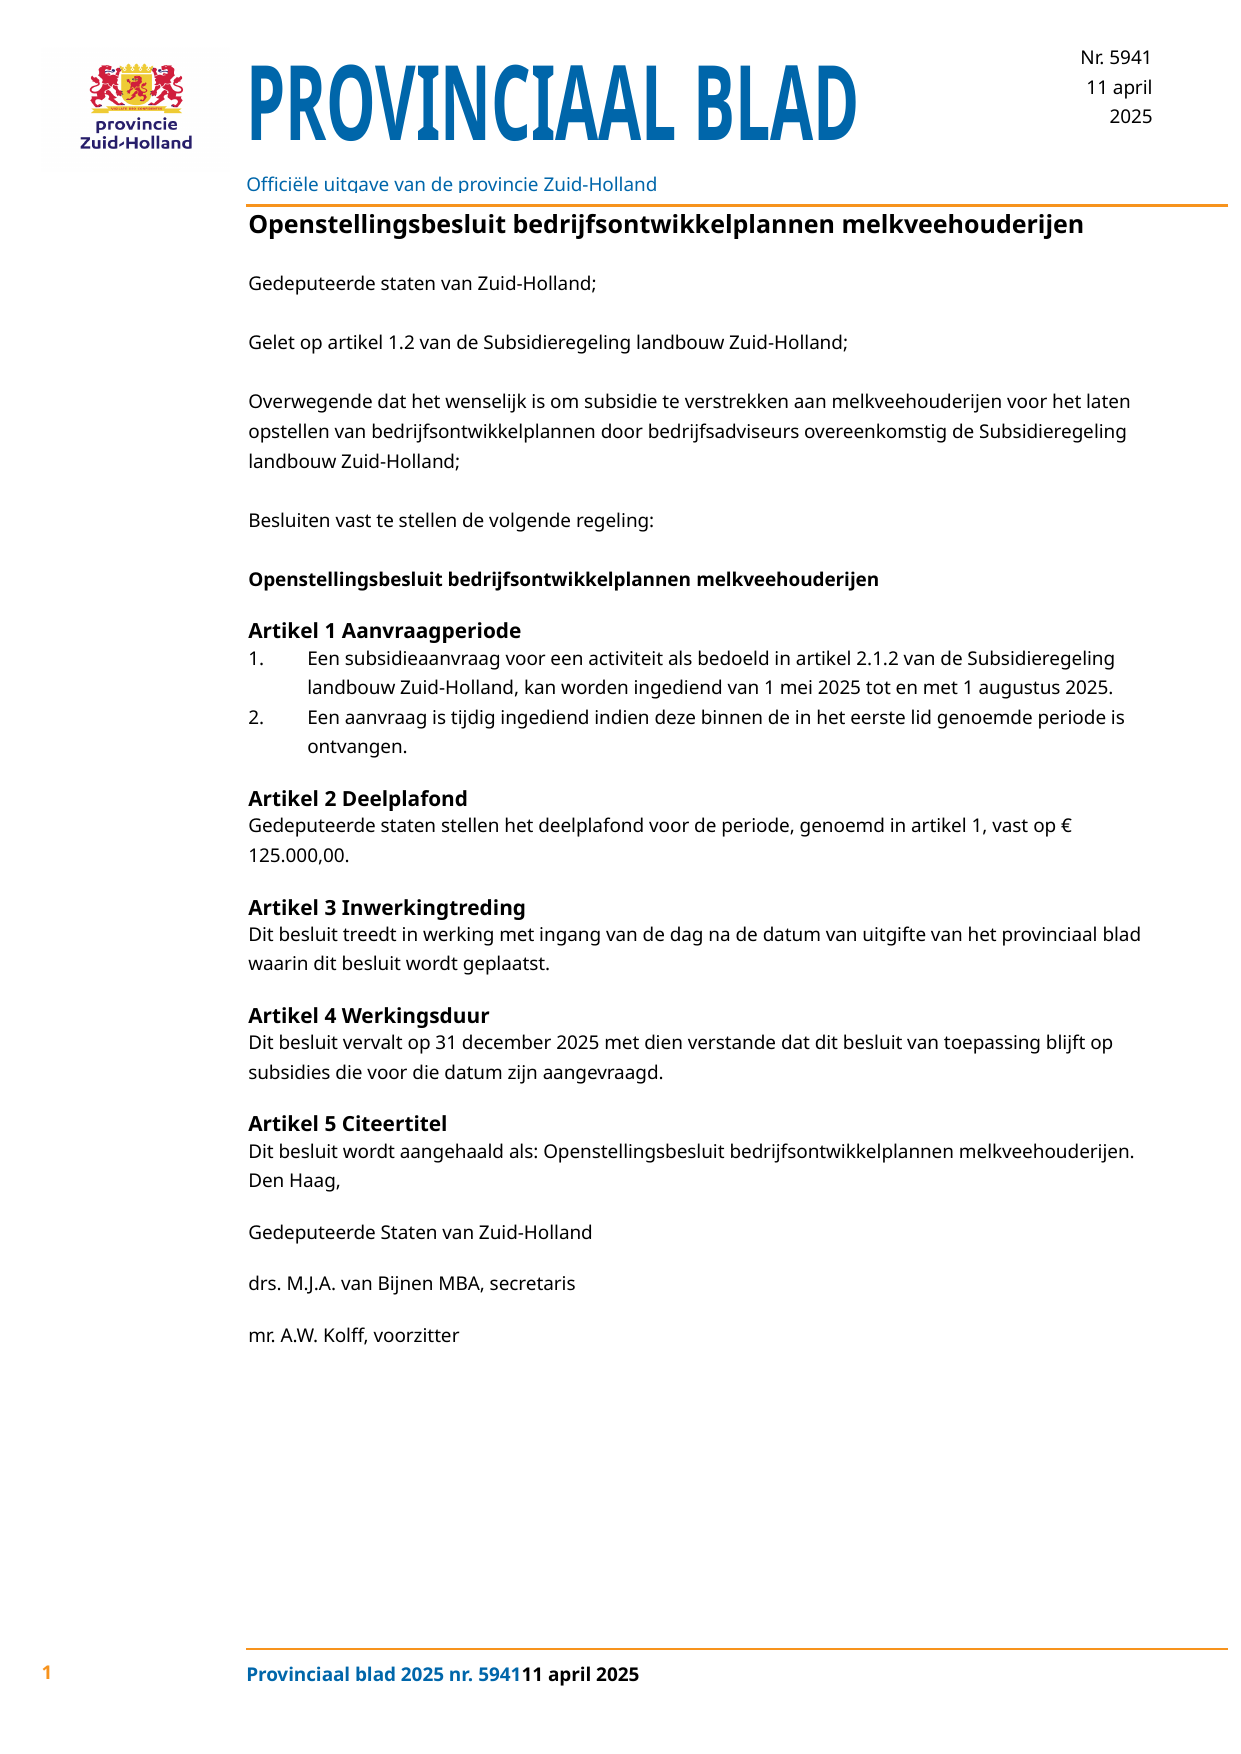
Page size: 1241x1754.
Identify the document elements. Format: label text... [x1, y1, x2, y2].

text Overwegende dat het wenselijk is om subsidie te verstrekken aan melkveehouderijen voor het laten opstellen van bedrijfsontwikkelplannen door bedrijfsadviseurs overeenkomstig de Subsidieregeling landbouw Zuid-Holland; [248, 389, 1152, 473]
text Gedeputeerde staten stellen het deelplafond voor de periode, genoemd in artikel 1, vast op € 125.000,00. [248, 813, 1152, 868]
text Artikel 5 Citeertitel [248, 1109, 1152, 1138]
text Dit besluit treedt in werking met ingang van de dag na de datum van uitgifte van het provinciaal blad waarin dit besluit wordt geplaatst. [248, 921, 1152, 976]
text Gedeputeerde Staten van Zuid-Holland [248, 1219, 1152, 1245]
text Dit besluit wordt aangehaald als: Openstellingsbesluit bedrijfsontwikkelplannen melkveehouderijen. [248, 1138, 1152, 1164]
text Den Haag, [248, 1167, 1152, 1193]
list Een aanvraag is tijdig ingediend indien deze binnen de in het eerste lid genoemde periode is ontvangen. [248, 704, 1152, 759]
list Een subsidieaanvraag voor een activiteit als bedoeld in artikel 2.1.2 van de Subsidieregeling landbouw Zuid-Holland, kan worden ingediend van 1 mei 2025 tot en met 1 augustus 2025. [248, 645, 1152, 700]
text Artikel 2 Deelplafond [248, 784, 1152, 813]
text Artikel 4 Werkingsduur [248, 1001, 1152, 1029]
text Dit besluit vervalt op 31 december 2025 met dien verstande dat dit besluit van toepassing blijft op subsidies die voor die datum zijn aangevraagd. [248, 1029, 1152, 1085]
text Artikel 1 Aanvraagperiode [248, 617, 1152, 645]
text drs. M.J.A. van Bijnen MBA, secretaris [248, 1270, 1152, 1296]
text Gedeputeerde staten van Zuid-Holland; [248, 270, 1152, 296]
text Besluiten vast te stellen de volgende regeling: [248, 507, 1152, 533]
text mr. A.W. Kolff, voorzitter [248, 1322, 1152, 1348]
text Artikel 3 Inwerkingtreding [248, 893, 1152, 921]
text Openstellingsbesluit bedrijfsontwikkelplannen melkveehouderijen [248, 207, 1152, 241]
text Gelet op artikel 1.2 van de Subsidieregeling landbouw Zuid-Holland; [248, 329, 1152, 355]
picture [41, 47, 231, 172]
text Openstellingsbesluit bedrijfsontwikkelplannen melkveehouderijen [248, 566, 1152, 592]
